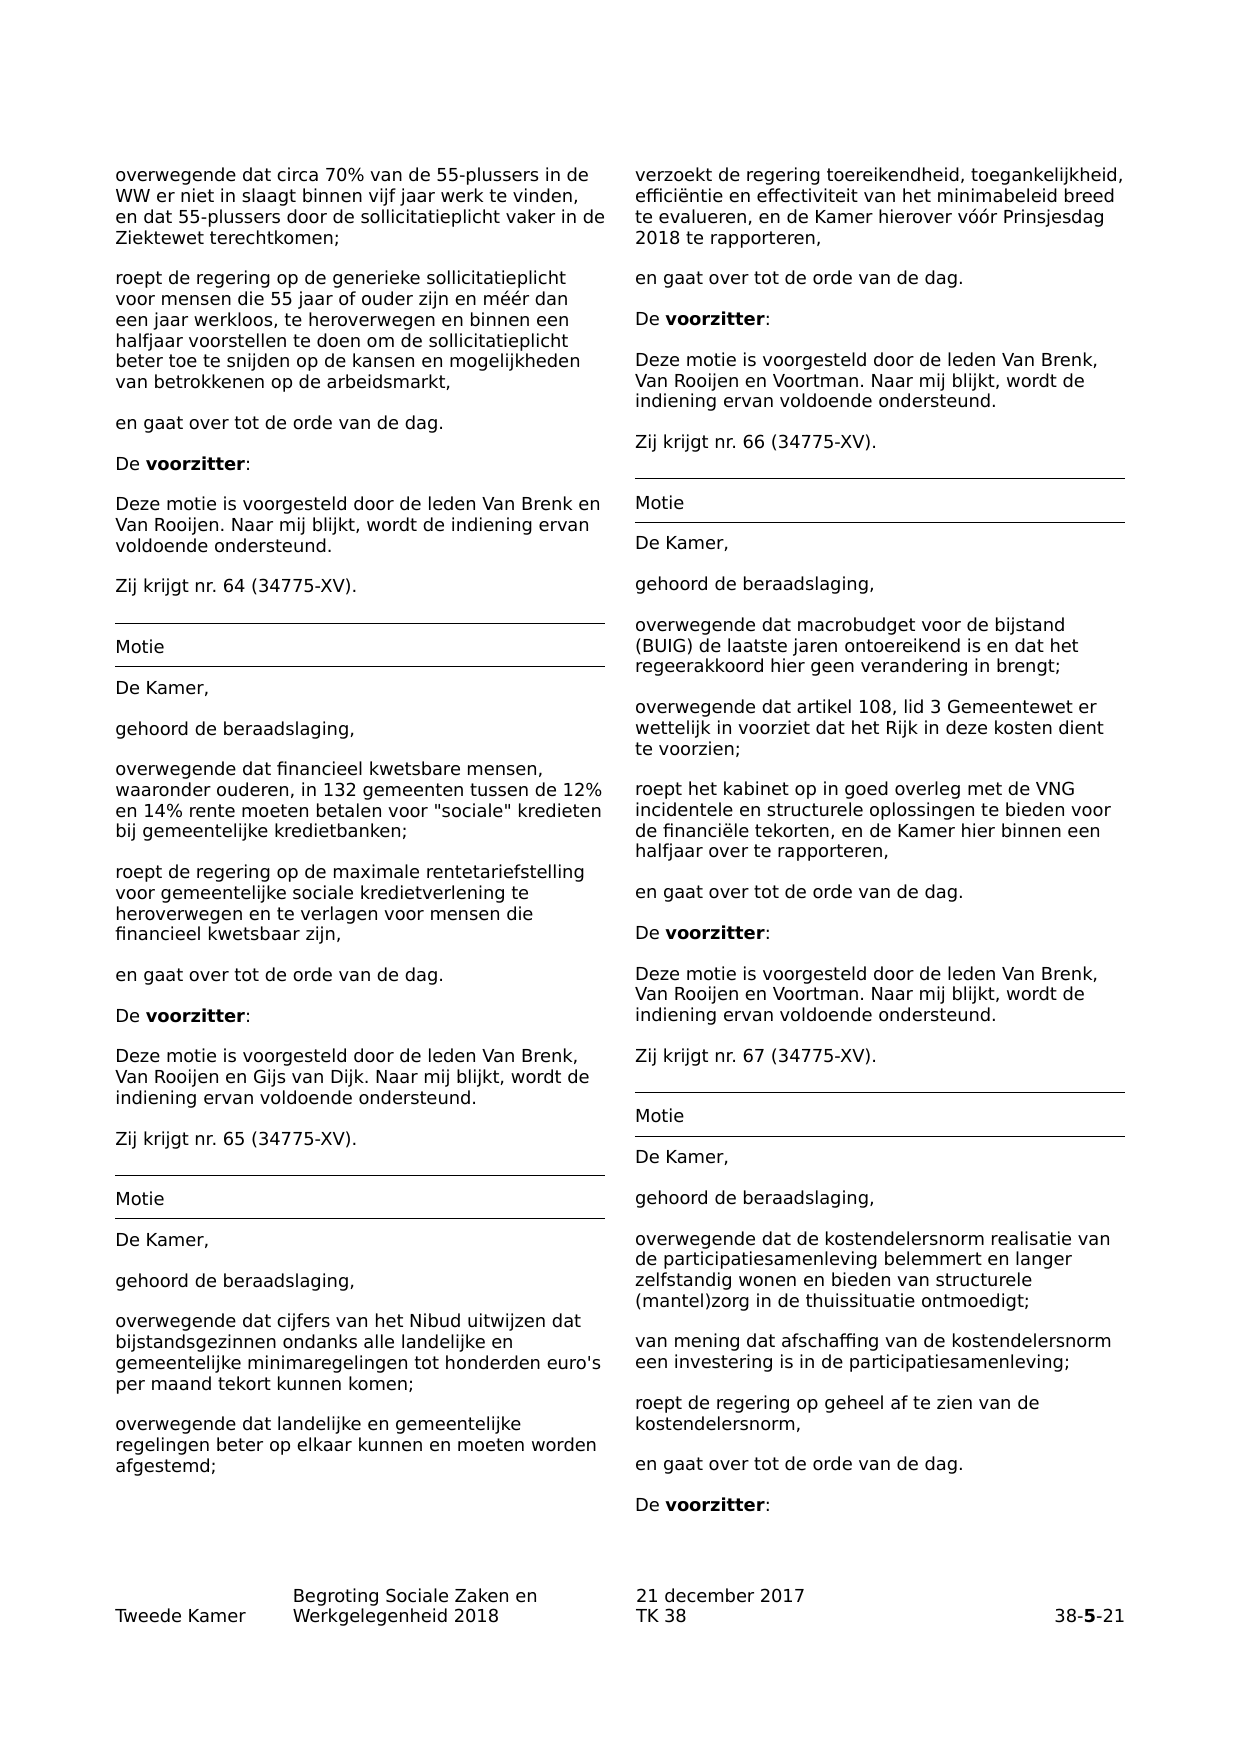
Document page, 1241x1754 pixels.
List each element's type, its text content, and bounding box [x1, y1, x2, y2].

text gehoord de beraadslaging, [115, 718, 605, 739]
text overwegende dat cijfers van het Nibud uitwijzen dat bijstandsgezinnen ondanks alle landelijke en gemeentelijke minimaregelingen tot honderden euro's per maand tekort kunnen komen; [115, 1311, 605, 1394]
text De voorzitter: [115, 1006, 605, 1026]
text overwegende dat circa 70% van de 55-plussers in de WW er niet in slaagt binnen vijf jaar werk te vinden, en dat 55-plussers door de sollicitatieplicht vaker in de Ziektewet terechtkomen; [115, 165, 605, 248]
text en gaat over tot de orde van de dag. [115, 965, 605, 986]
text De voorzitter: [115, 453, 605, 474]
text roept de regering op de generieke sollicitatieplicht voor mensen die 55 jaar of ouder zijn en méér dan een jaar werkloos, te heroverwegen en binnen een halfjaar voorstellen te doen om de sollicitatieplicht beter toe te snijden op de kansen en mogelijkheden van betrokkenen op de arbeidsmarkt, [115, 268, 605, 393]
text gehoord de beraadslaging, [115, 1271, 605, 1291]
text De Kamer, [635, 533, 1125, 554]
text Deze motie is voorgesteld door de leden Van Brenk, Van Rooijen en Voortman. Naar mij blijkt, wordt de indiening ervan voldoende ondersteund. [635, 350, 1125, 412]
text Zij krijgt nr. 64 (34775-XV). [115, 576, 605, 597]
text Deze motie is voorgesteld door de leden Van Brenk en Van Rooijen. Naar mij blijkt, wordt de indiening ervan voldoende ondersteund. [115, 494, 605, 556]
text overwegende dat artikel 108, lid 3 Gemeentewet er wettelijk in voorziet dat het Rijk in deze kosten dient te voorzien; [635, 697, 1125, 759]
text Zij krijgt nr. 66 (34775-XV). [635, 432, 1125, 453]
text gehoord de beraadslaging, [635, 1188, 1125, 1208]
text Deze motie is voorgesteld door de leden Van Brenk, Van Rooijen en Voortman. Naar mij blijkt, wordt de indiening ervan voldoende ondersteund. [635, 963, 1125, 1026]
text en gaat over tot de orde van de dag. [635, 1454, 1125, 1475]
text De voorzitter: [635, 309, 1125, 330]
text overwegende dat landelijke en gemeentelijke regelingen beter op elkaar kunnen en moeten worden afgestemd; [115, 1414, 605, 1476]
text overwegende dat financieel kwetsbare mensen, waaronder ouderen, in 132 gemeenten tussen de 12% en 14% rente moeten betalen voor "sociale" kredieten bij gemeentelijke kredietbanken; [115, 759, 605, 842]
text roept het kabinet op in goed overleg met de VNG incidentele en structurele oplossingen te bieden voor de financiële tekorten, en de Kamer hier binnen een halfjaar over te rapporteren, [635, 779, 1125, 862]
text Zij krijgt nr. 65 (34775-XV). [115, 1128, 605, 1149]
text Deze motie is voorgesteld door de leden Van Brenk, Van Rooijen en Gijs van Dijk. Naar mij blijkt, wordt de indiening ervan voldoende ondersteund. [115, 1046, 605, 1108]
text gehoord de beraadslaging, [635, 574, 1125, 595]
text en gaat over tot de orde van de dag. [635, 268, 1125, 289]
text De Kamer, [635, 1147, 1125, 1168]
text De Kamer, [115, 678, 605, 698]
text De voorzitter: [635, 923, 1125, 943]
text Motie [115, 637, 605, 658]
text Motie [115, 1189, 605, 1210]
text Zij krijgt nr. 67 (34775-XV). [635, 1046, 1125, 1066]
text Motie [635, 492, 1125, 513]
text De Kamer, [115, 1230, 605, 1251]
text roept de regering op geheel af te zien van de kostendelersnorm, [635, 1393, 1125, 1434]
text Motie [635, 1106, 1125, 1127]
text en gaat over tot de orde van de dag. [635, 882, 1125, 903]
text verzoekt de regering toereikendheid, toegankelijkheid, efficiëntie en effectiviteit van het minimabeleid breed te evalueren, en de Kamer hierover vóór Prinsjesdag 2018 te rapporteren, [635, 165, 1125, 248]
text overwegende dat de kostendelersnorm realisatie van de participatiesamenleving belemmert en langer zelfstandig wonen en bieden van structurele (mantel)zorg in de thuissituatie ontmoedigt; [635, 1228, 1125, 1311]
text De voorzitter: [635, 1495, 1125, 1516]
text roept de regering op de maximale rentetariefstelling voor gemeentelijke sociale kredietverlening te heroverwegen en te verlagen voor mensen die financieel kwetsbaar zijn, [115, 862, 605, 945]
text van mening dat afschaffing van de kostendelersnorm een investering is in de participatiesamenleving; [635, 1331, 1125, 1373]
text overwegende dat macrobudget voor de bijstand (BUIG) de laatste jaren ontoereikend is en dat het regeerakkoord hier geen verandering in brengt; [635, 615, 1125, 677]
text en gaat over tot de orde van de dag. [115, 413, 605, 433]
